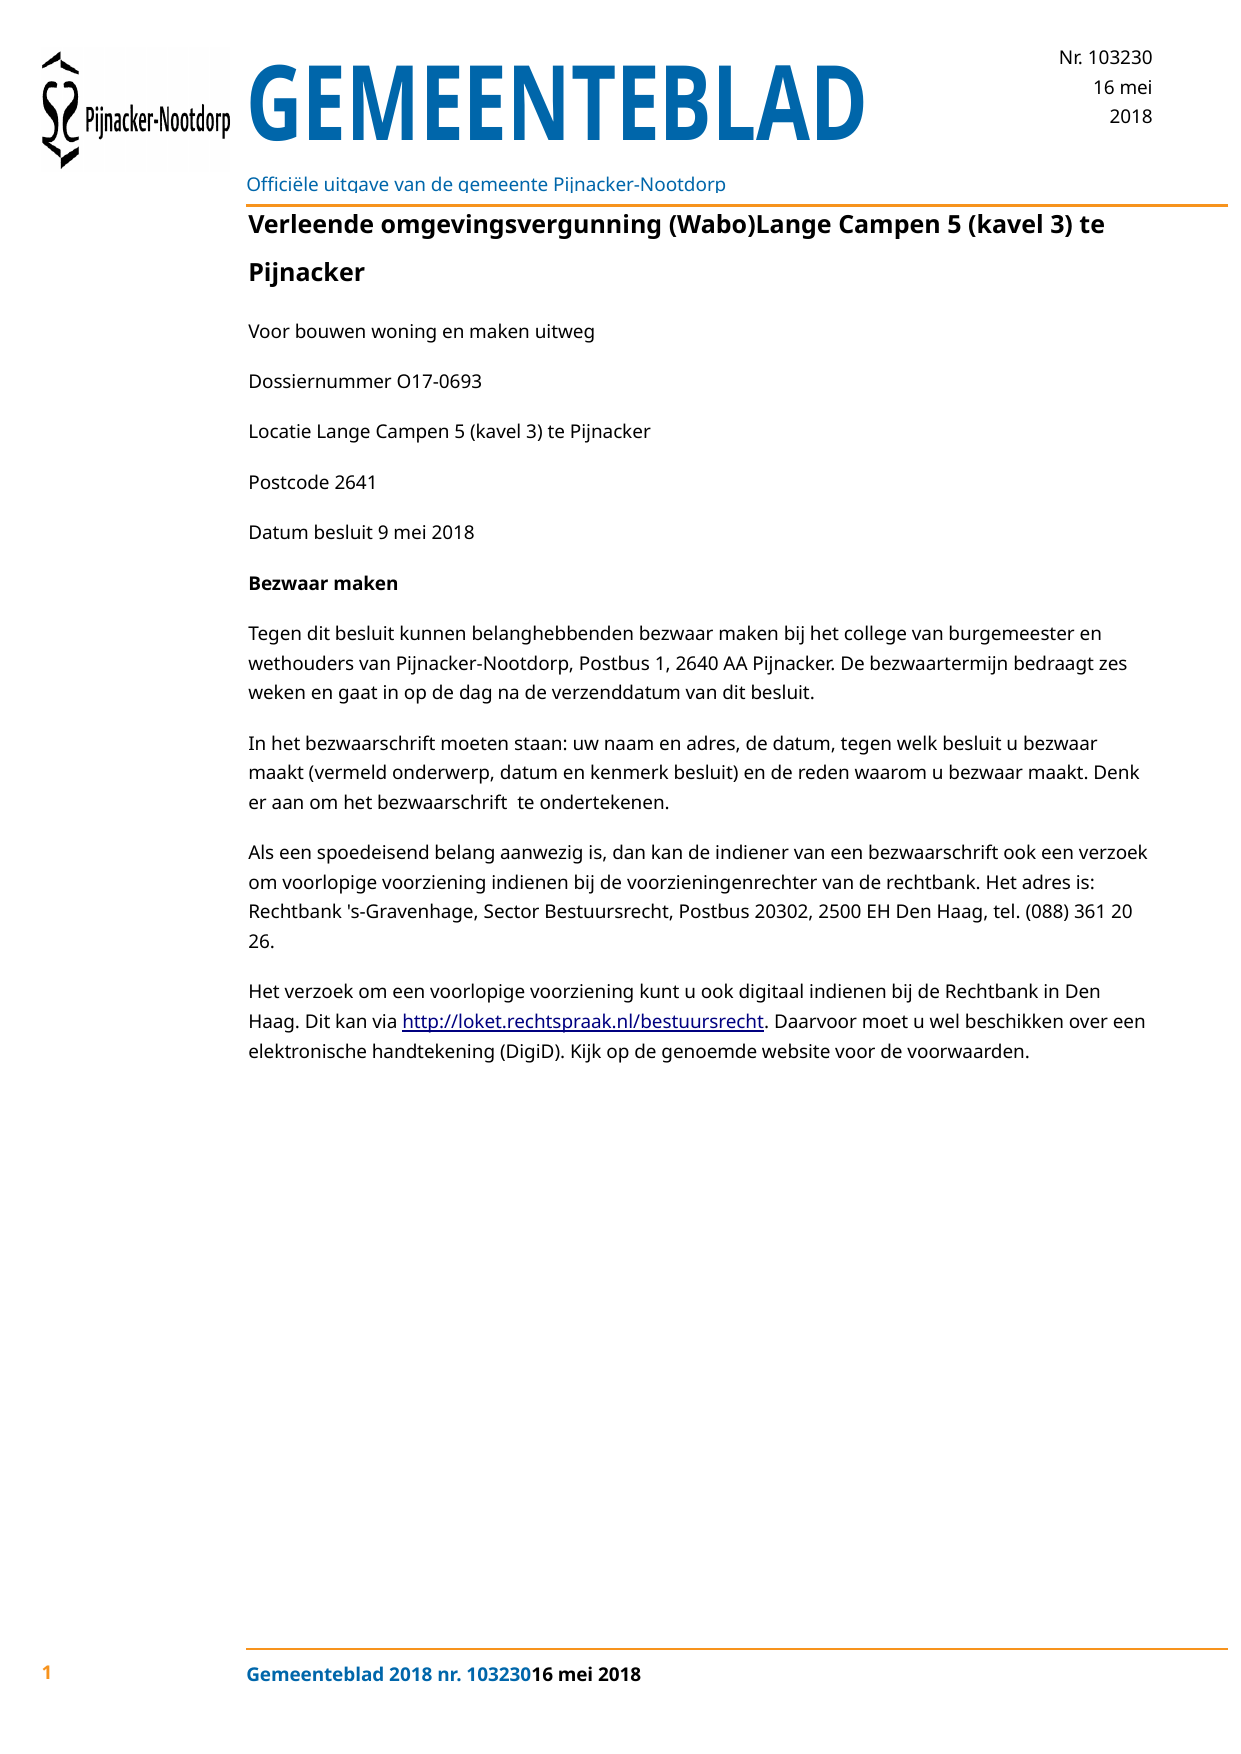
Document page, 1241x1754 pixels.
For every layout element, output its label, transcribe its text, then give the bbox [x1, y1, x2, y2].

text Bezwaar maken [248, 570, 1152, 596]
text Voor bouwen woning en maken uitweg [248, 318, 1152, 344]
text In het bezwaarschrift moeten staan: uw naam en adres, de datum, tegen welk besluit u bezwaar maakt (vermeld onderwerp, datum en kenmerk besluit) en de reden waarom u bezwaar maakt. Denk er aan om het bezwaarschrift te ondertekenen. [248, 730, 1152, 815]
text Postcode 2641 [248, 469, 1152, 495]
text Locatie Lange Campen 5 (kavel 3) te Pijnacker [248, 419, 1152, 444]
text Datum besluit 9 mei 2018 [248, 519, 1152, 545]
text Als een spoedeisend belang aanwezig is, dan kan de indiener van een bezwaarschrift ook een verzoek om voorlopige voorziening indienen bij de voorzieningenrechter van de rechtbank. Het adres is: Rechtbank 's-Gravenhage, Sector Bestuursrecht, Postbus 20302, 2500 EH Den Haag, tel. (088) 361 20 26. [248, 839, 1152, 954]
text Dossiernummer O17-0693 [248, 368, 1152, 394]
text Het verzoek om een voorlopige voorziening kunt u ook digitaal indienen bij de Rechtbank in Den Haag. Dit kan via http://loket.rechtspraak.nl/bestuursrecht. Daarvoor moet u wel beschikken over een elektronische handtekening (DigiD). Kijk op de genoemde website voor de voorwaarden. [248, 979, 1152, 1064]
text Tegen dit besluit kunnen belanghebbenden bezwaar maken bij het college van burgemeester en wethouders van Pijnacker-Nootdorp, Postbus 1, 2640 AA Pijnacker. De bezwaartermijn bedraagt zes weken en gaat in op de dag na de verzenddatum van dit besluit. [248, 620, 1152, 705]
picture [41, 47, 231, 172]
text Verleende omgevingsvergunning (Wabo)Lange Campen 5 (kavel 3) te Pijnacker [248, 207, 1152, 288]
